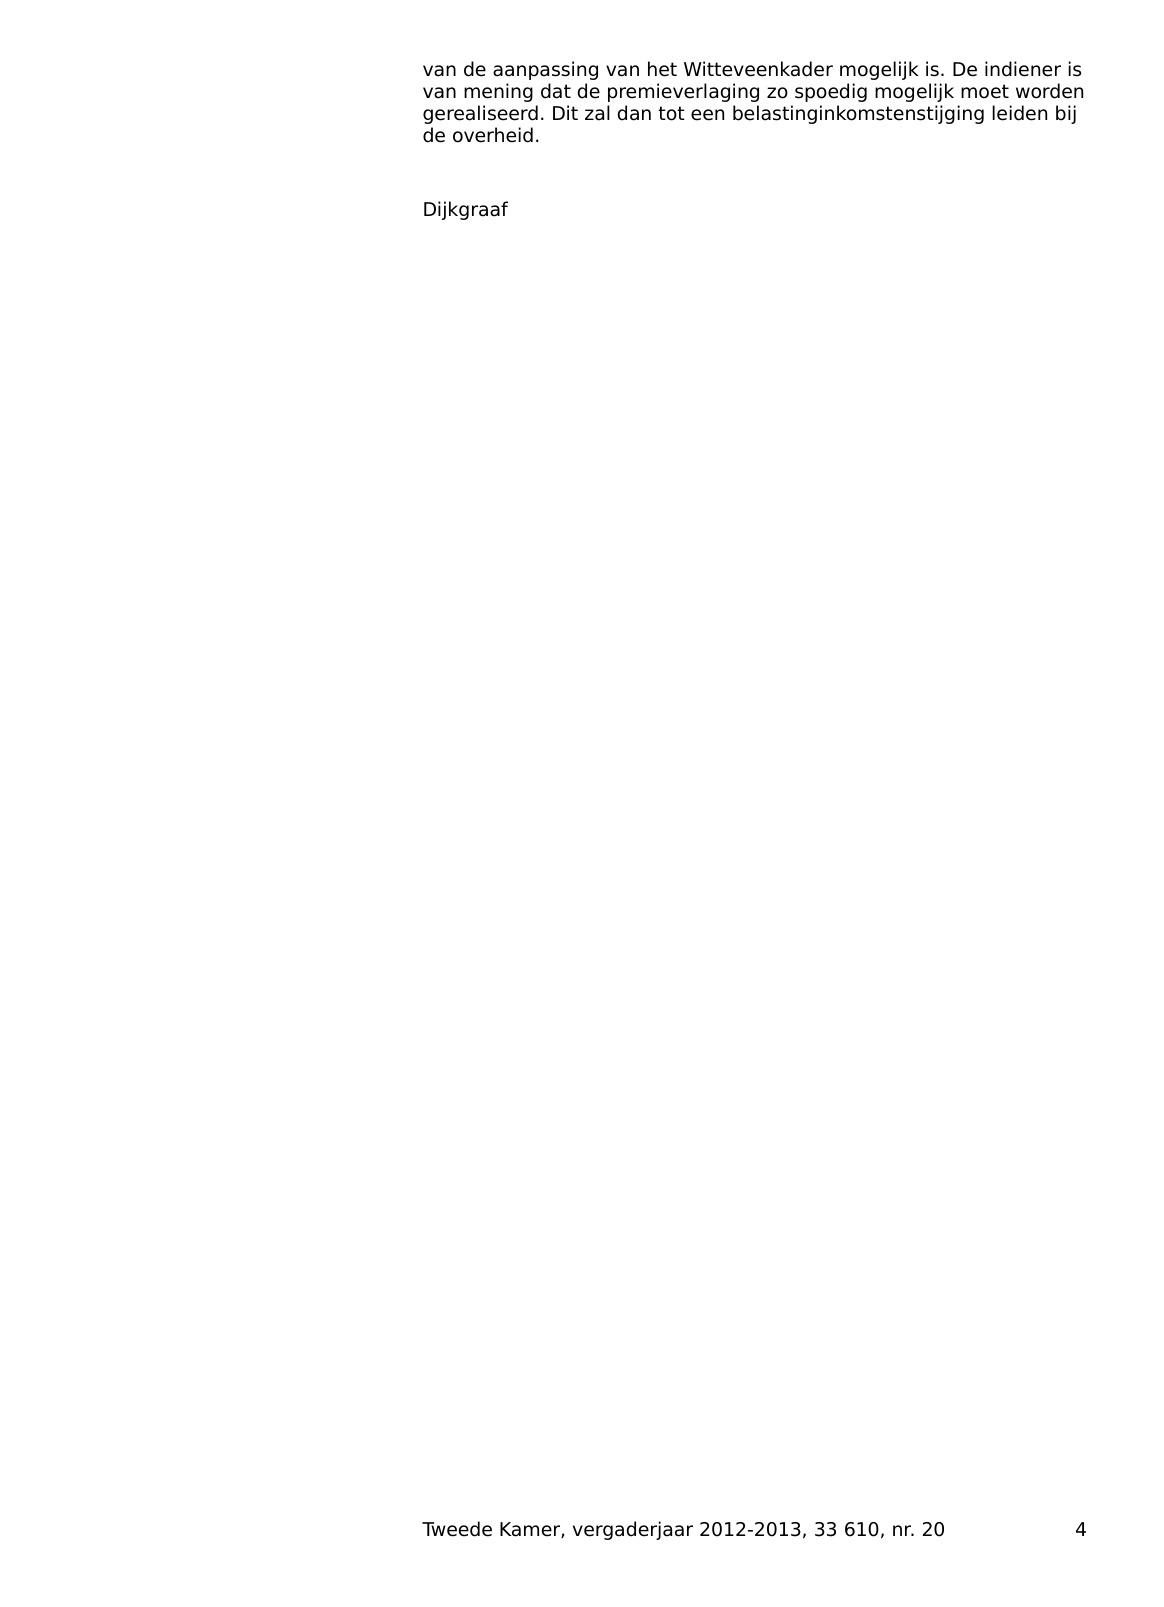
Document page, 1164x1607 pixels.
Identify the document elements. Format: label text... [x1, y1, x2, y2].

text Dijkgraaf [422, 177, 1087, 221]
text van de aanpassing van het Witteveenkader mogelijk is. De indiener is van mening dat de premieverlaging zo spoedig mogelijk moet worden gerealiseerd. Dit zal dan tot een belastinginkomstenstijging leiden bij de overheid. [422, 59, 1087, 147]
